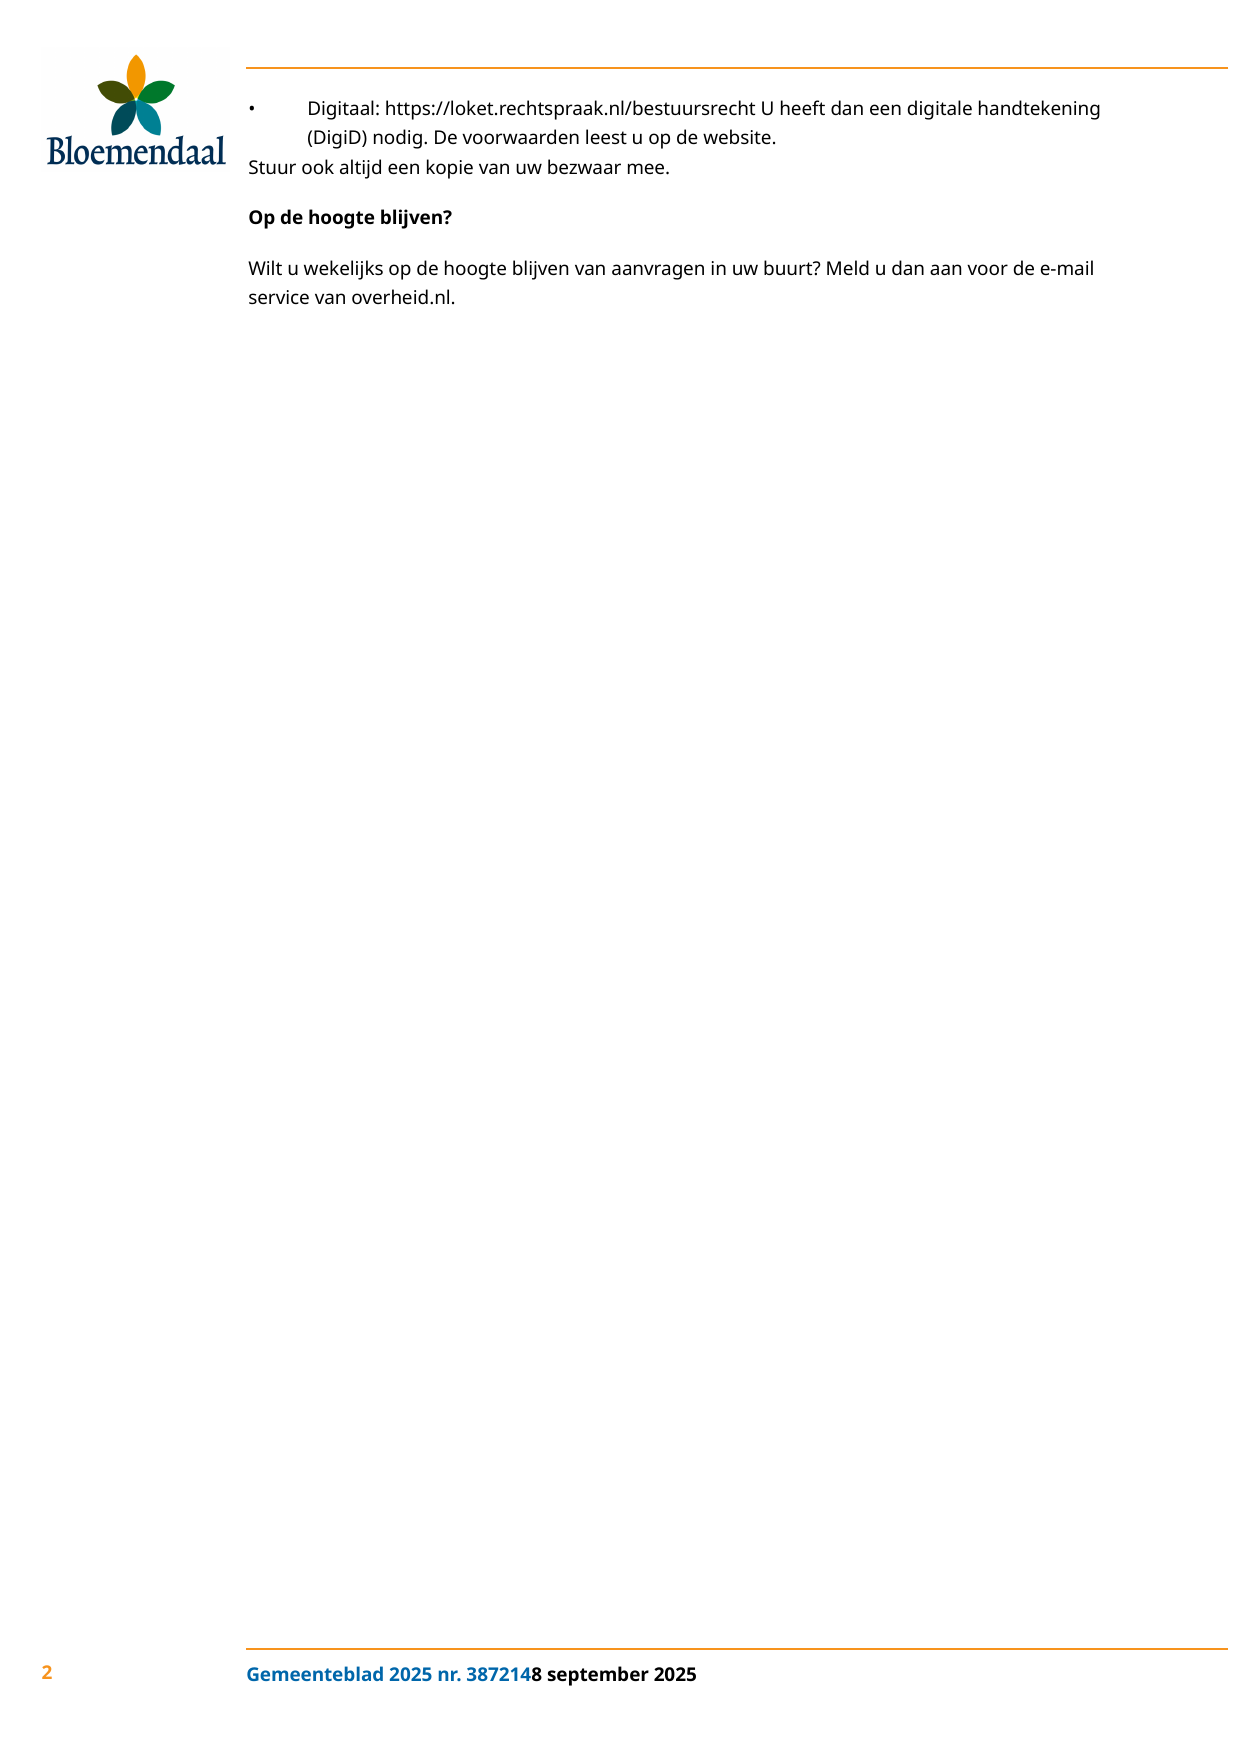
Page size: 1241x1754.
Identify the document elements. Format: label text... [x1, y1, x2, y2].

list Digitaal: https://loket.rechtspraak.nl/bestuursrecht U heeft dan een digitale handtekening (DigiD) nodig. De voorwaarden leest u op de website. [248, 95, 1152, 150]
picture [41, 47, 231, 172]
text Wilt u wekelijks op de hoogte blijven van aanvragen in uw buurt? Meld u dan aan voor de e-mail service van overheid.nl. [248, 255, 1152, 310]
text Op de hoogte blijven? [248, 204, 1152, 230]
text Stuur ook altijd een kopie van uw bezwaar mee. [248, 154, 1152, 180]
